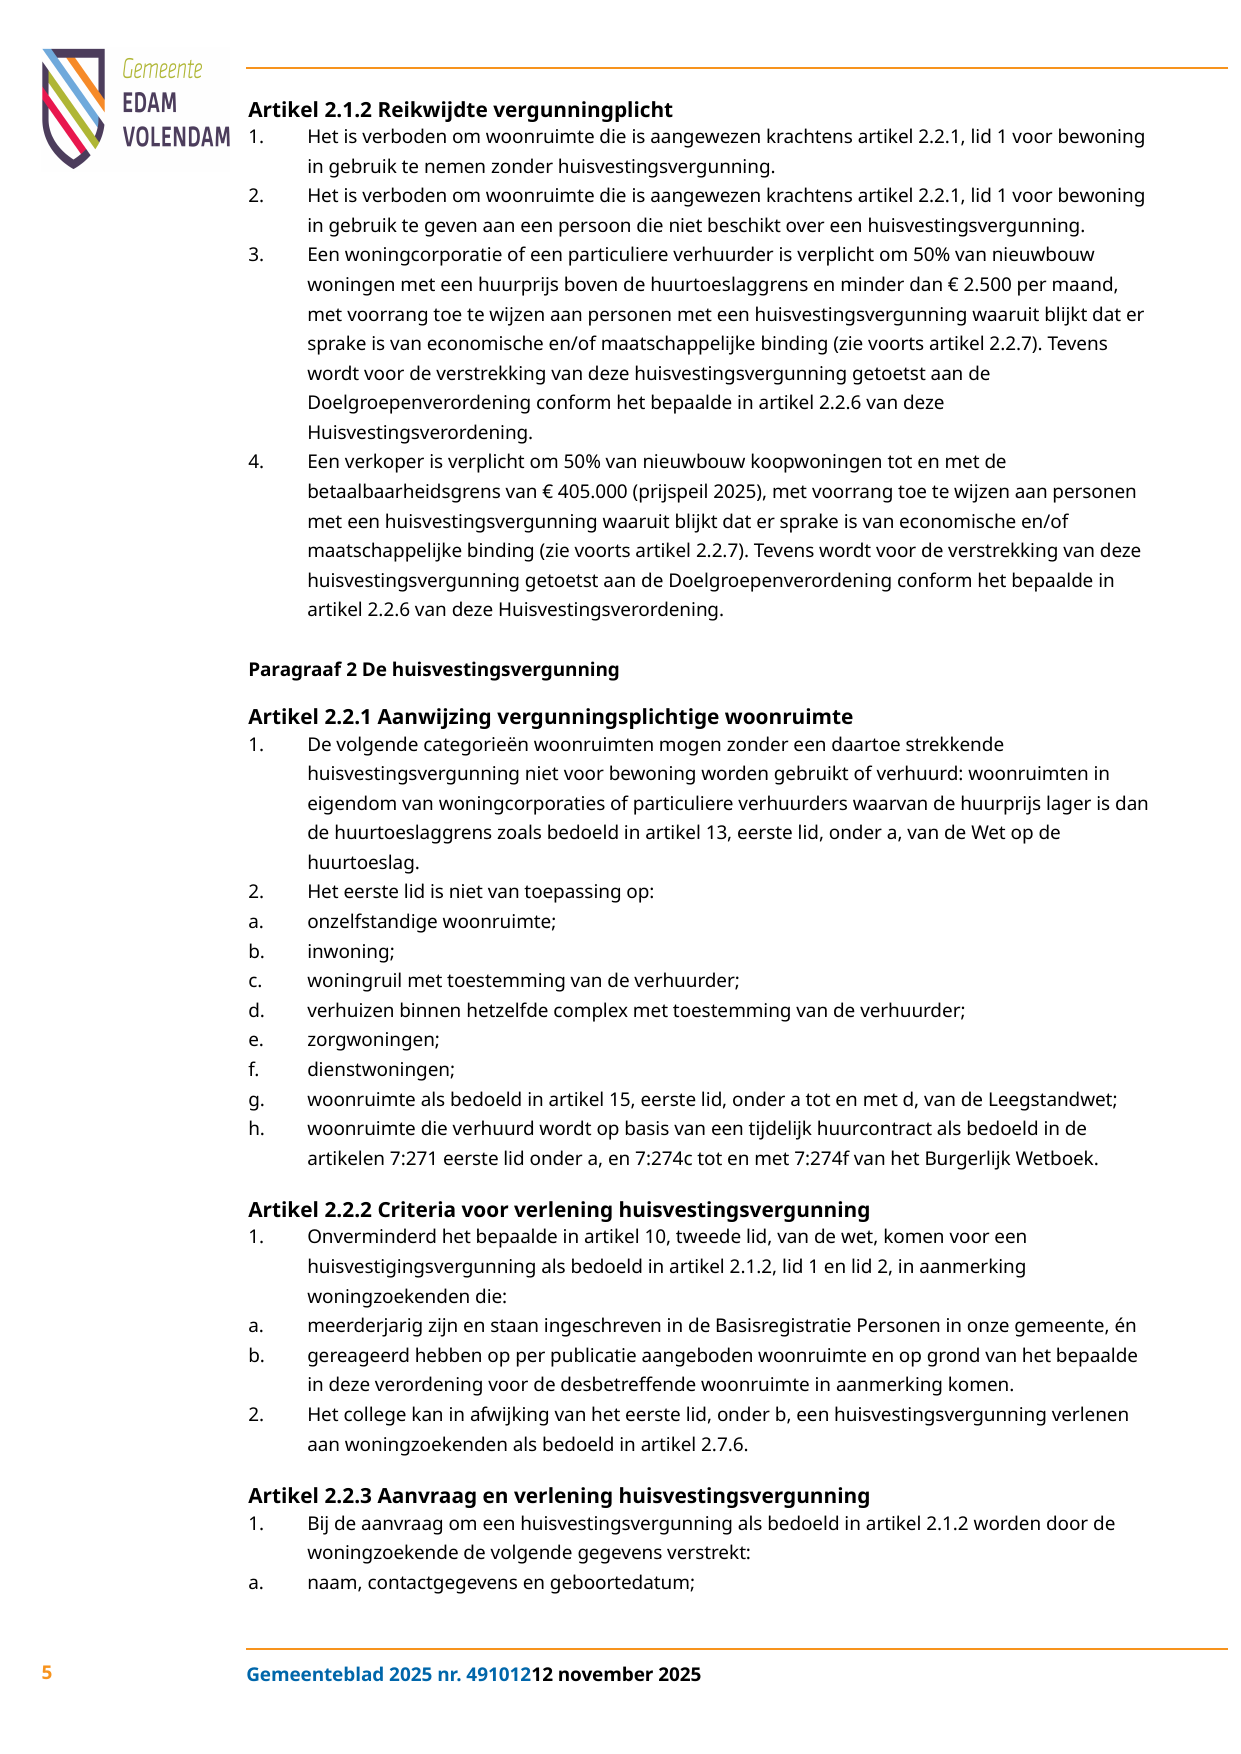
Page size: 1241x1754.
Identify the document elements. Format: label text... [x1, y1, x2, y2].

list meerderjarig zijn en staan ingeschreven in de Basisregistratie Personen in onze gemeente, én [248, 1312, 1152, 1338]
list Het college kan in afwijking van het eerste lid, onder b, een huisvestingsvergunning verlenen aan woningzoekenden als bedoeld in artikel 2.7.6. [248, 1401, 1152, 1457]
list Het is verboden om woonruimte die is aangewezen krachtens artikel 2.2.1, lid 1 voor bewoning in gebruik te nemen zonder huisvestingsvergunning. [248, 123, 1152, 178]
list woonruimte als bedoeld in artikel 15, eerste lid, onder a tot en met d, van de Leegstandwet; [248, 1086, 1152, 1111]
list zorgwoningen; [248, 1027, 1152, 1052]
picture [41, 47, 231, 172]
text Artikel 2.2.1 Aanwijzing vergunningsplichtige woonruimte [248, 702, 1152, 731]
list Een verkoper is verplicht om 50% van nieuwbouw koopwoningen tot en met de betaalbaarheidsgrens van € 405.000 (prijspeil 2025), met voorrang toe te wijzen aan personen met een huisvestingsvergunning waaruit blijkt dat er sprake is van economische en/of maatschappelijke binding (zie voorts artikel 2.2.7). Tevens wordt voor de verstrekking van deze huisvestingsvergunning getoetst aan de Doelgroepenverordening conform het bepaalde in artikel 2.2.6 van deze Huisvestingsverordening. [248, 449, 1152, 622]
list verhuizen binnen hetzelfde complex met toestemming van de verhuurder; [248, 997, 1152, 1023]
list onzelfstandige woonruimte; [248, 908, 1152, 934]
list gereageerd hebben op per publicatie aangeboden woonruimte en op grond van het bepaalde in deze verordening voor de desbetreffende woonruimte in aanmerking komen. [248, 1342, 1152, 1397]
list Een woningcorporatie of een particuliere verhuurder is verplicht om 50% van nieuwbouw woningen met een huurprijs boven de huurtoeslaggrens en minder dan € 2.500 per maand, met voorrang toe te wijzen aan personen met een huisvestingsvergunning waaruit blijkt dat er sprake is van economische en/of maatschappelijke binding (zie voorts artikel 2.2.7). Tevens wordt voor de verstrekking van deze huisvestingsvergunning getoetst aan de Doelgroepenverordening conform het bepaalde in artikel 2.2.6 van deze Huisvestingsverordening. [248, 242, 1152, 445]
list Bij de aanvraag om een huisvestingsvergunning als bedoeld in artikel 2.1.2 worden door de woningzoekende de volgende gegevens verstrekt: [248, 1510, 1152, 1565]
text Artikel 2.2.2 Criteria voor verlening huisvestingsvergunning [248, 1195, 1152, 1224]
list inwoning; [248, 938, 1152, 963]
text Artikel 2.2.3 Aanvraag en verlening huisvestingsvergunning [248, 1481, 1152, 1510]
list Onverminderd het bepaalde in artikel 10, tweede lid, van de wet, komen voor een huisvestigingsvergunning als bedoeld in artikel 2.1.2, lid 1 en lid 2, in aanmerking woningzoekenden die: [248, 1224, 1152, 1309]
list Het eerste lid is niet van toepassing op: [248, 879, 1152, 904]
list naam, contactgegevens en geboortedatum; [248, 1569, 1152, 1594]
list De volgende categorieën woonruimten mogen zonder een daartoe strekkende huisvestingsvergunning niet voor bewoning worden gebruikt of verhuurd: woonruimten in eigendom van woningcorporaties of particuliere verhuurders waarvan de huurprijs lager is dan de huurtoeslaggrens zoals bedoeld in artikel 13, eerste lid, onder a, van de Wet op de huurtoeslag. [248, 731, 1152, 875]
list dienstwoningen; [248, 1056, 1152, 1082]
text Paragraaf 2 De huisvestingsvergunning [248, 656, 1152, 681]
list woonruimte die verhuurd wordt op basis van een tijdelijk huurcontract als bedoeld in de artikelen 7:271 eerste lid onder a, en 7:274c tot en met 7:274f van het Burgerlijk Wetboek. [248, 1115, 1152, 1171]
list woningruil met toestemming van de verhuurder; [248, 967, 1152, 993]
text Artikel 2.1.2 Reikwijdte vergunningplicht [248, 95, 1152, 123]
list Het is verboden om woonruimte die is aangewezen krachtens artikel 2.2.1, lid 1 voor bewoning in gebruik te geven aan een persoon die niet beschikt over een huisvestingsvergunning. [248, 182, 1152, 238]
